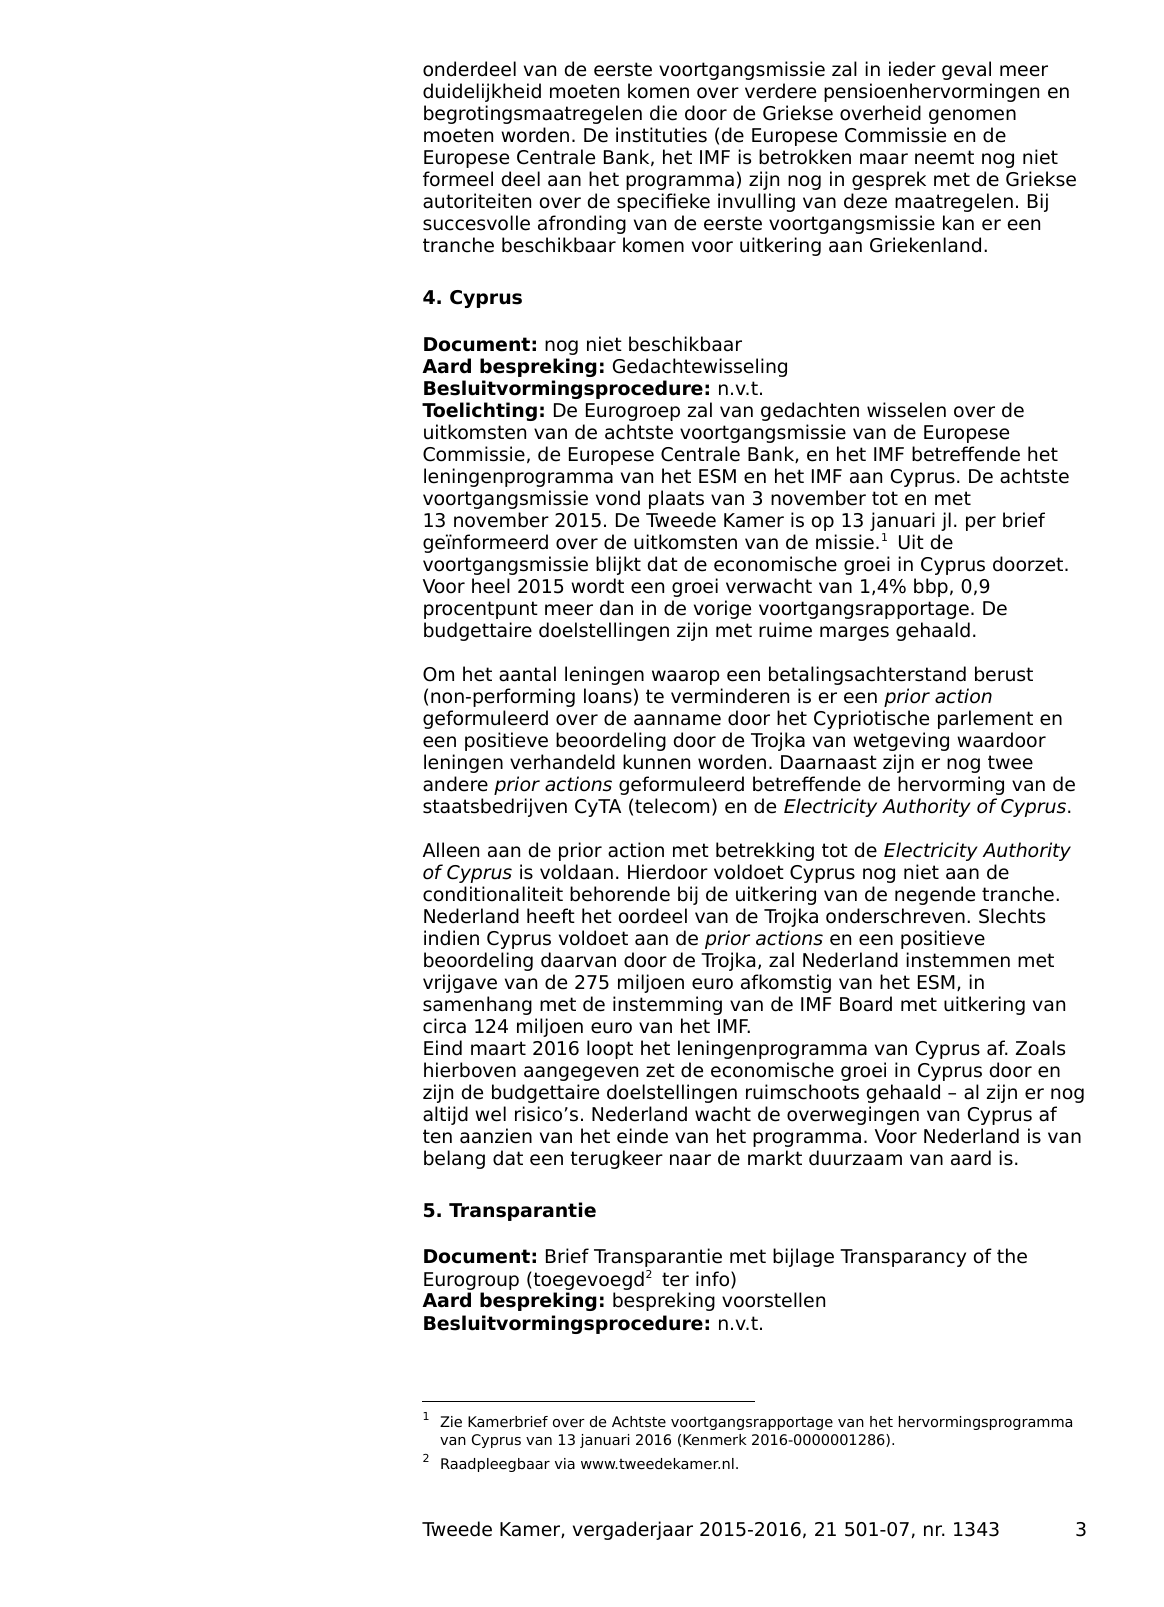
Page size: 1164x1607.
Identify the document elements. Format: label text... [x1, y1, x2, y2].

text Document: Brief Transparantie met bijlage Transparancy of the Eurogroup (toegevoegd ter info) [422, 1246, 1087, 1290]
text Raadpleegbaar via www.tweedekamer.nl. [422, 1452, 1087, 1474]
text Eind maart 2016 loopt het leningenprogramma van Cyprus af. Zoals hierboven aangegeven zet de economische groei in Cyprus door en zijn de budgettaire doelstellingen ruimschoots gehaald – al zijn er nog altijd wel risico’s. Nederland wacht de overwegingen van Cyprus af ten aanzien van het einde van het programma. Voor Nederland is van belang dat een terugkeer naar de markt duurzaam van aard is. [422, 1038, 1087, 1169]
subtitle 4. Cyprus [422, 287, 1087, 309]
text Document: nog niet beschikbaar [422, 334, 1087, 356]
text onderdeel van de eerste voortgangsmissie zal in ieder geval meer duidelijkheid moeten komen over verdere pensioenhervormingen en begrotingsmaatregelen die door de Griekse overheid genomen moeten worden. De instituties (de Europese Commissie en de Europese Centrale Bank, het IMF is betrokken maar neemt nog niet formeel deel aan het programma) zijn nog in gesprek met de Griekse autoriteiten over de specifieke invulling van deze maatregelen. Bij succesvolle afronding van de eerste voortgangsmissie kan er een tranche beschikbaar komen voor uitkering aan Griekenland. [422, 59, 1087, 257]
text Besluitvormingsprocedure: n.v.t. [422, 378, 1087, 400]
text Aard bespreking: Gedachtewisseling [422, 356, 1087, 378]
text Zie Kamerbrief over de Achtste voortgangsrapportage van het hervormingsprogramma van Cyprus van 13 januari 2016 (Kenmerk 2016-0000001286). [422, 1410, 1087, 1449]
text Alleen aan de prior action met betrekking tot de Electricity Authority of Cyprus is voldaan. Hierdoor voldoet Cyprus nog niet aan de conditionaliteit behorende bij de uitkering van de negende tranche. Nederland heeft het oordeel van de Trojka onderschreven. Slechts indien Cyprus voldoet aan de prior actions en een positieve beoordeling daarvan door de Trojka, zal Nederland instemmen met vrijgave van de 275 miljoen euro afkomstig van het ESM, in samenhang met de instemming van de IMF Board met uitkering van circa 124 miljoen euro van het IMF. [422, 840, 1087, 1038]
text Toelichting: De Eurogroep zal van gedachten wisselen over de uitkomsten van de achtste voortgangsmissie van de Europese Commissie, de Europese Centrale Bank, en het IMF betreffende het leningenprogramma van het ESM en het IMF aan Cyprus. De achtste voortgangsmissie vond plaats van 3 november tot en met 13 november 2015. De Tweede Kamer is op 13 januari jl. per brief geïnformeerd over de uitkomsten van de missie. Uit de voortgangsmissie blijkt dat de economische groei in Cyprus doorzet. Voor heel 2015 wordt een groei verwacht van 1,4% bbp, 0,9 procentpunt meer dan in de vorige voortgangsrapportage. De budgettaire doelstellingen zijn met ruime marges gehaald. [422, 400, 1087, 642]
text Besluitvormingsprocedure: n.v.t. [422, 1312, 1087, 1334]
text Aard bespreking: bespreking voorstellen [422, 1290, 1087, 1312]
text Om het aantal leningen waarop een betalingsachterstand berust (non-performing loans) te verminderen is er een prior action geformuleerd over de aanname door het Cypriotische parlement en een positieve beoordeling door de Trojka van wetgeving waardoor leningen verhandeld kunnen worden. Daarnaast zijn er nog twee andere prior actions geformuleerd betreffende de hervorming van de staatsbedrijven CyTA (telecom) en de Electricity Authority of Cyprus. [422, 664, 1087, 818]
subtitle 5. Transparantie [422, 1199, 1087, 1221]
